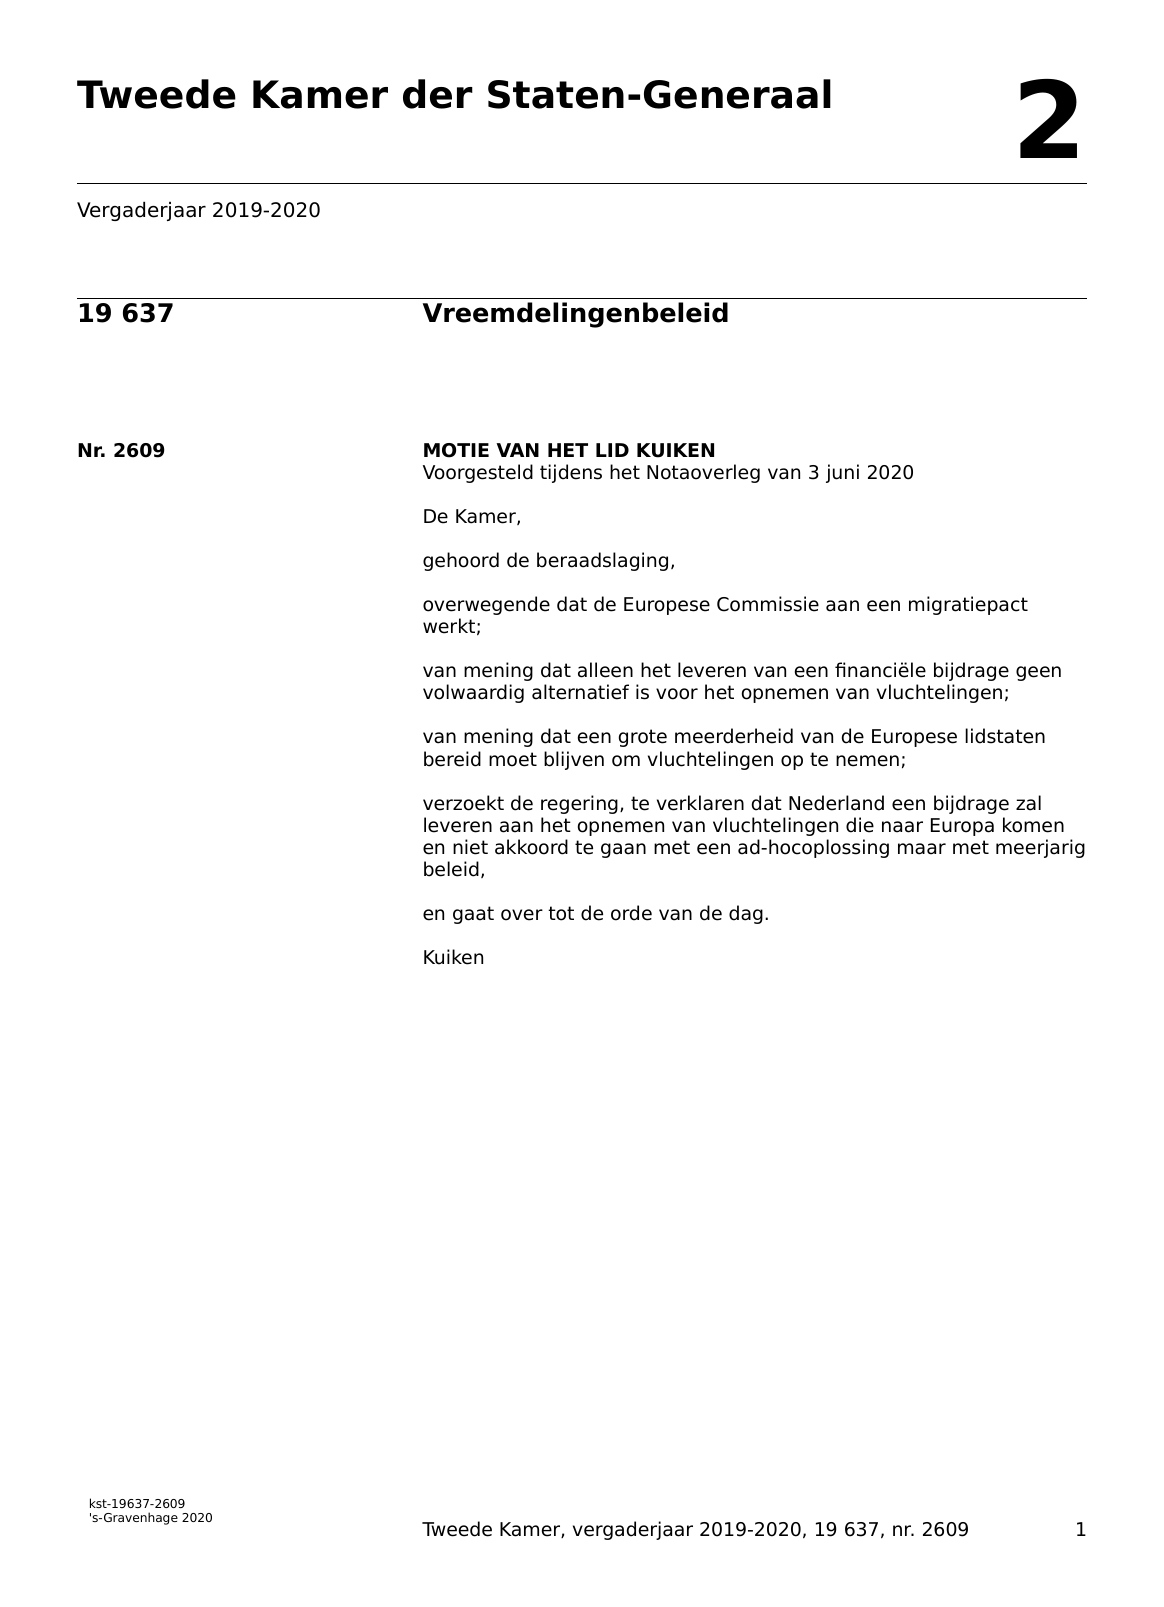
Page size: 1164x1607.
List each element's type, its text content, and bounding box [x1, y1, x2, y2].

text Voorgesteld tijdens het Notaoverleg van 3 juni 2020 [422, 462, 1087, 484]
text overwegende dat de Europese Commissie aan een migratiepact werkt; [422, 594, 1087, 638]
text 's-Gravenhage 2020 [88, 1511, 323, 1525]
subtitle Nr. 2609 MOTIE VAN HET LID KUIKEN [77, 440, 1087, 462]
table_header 2 [886, 59, 1087, 183]
text gehoord de beraadslaging, [422, 550, 1087, 572]
text De Kamer, [422, 506, 1087, 528]
text kst-19637-2609 [88, 1497, 323, 1511]
table_header Tweede Kamer der Staten-Generaal [77, 59, 886, 183]
text van mening dat een grote meerderheid van de Europese lidstaten bereid moet blijven om vluchtelingen op te nemen; [422, 726, 1087, 770]
subtitle 19 637 Vreemdelingenbeleid [77, 299, 1087, 329]
text verzoekt de regering, te verklaren dat Nederland een bijdrage zal leveren aan het opnemen van vluchtelingen die naar Europa komen en niet akkoord te gaan met een ad-hocoplossing maar met meerjarig beleid, [422, 793, 1087, 881]
table_cell Vergaderjaar 2019-2020 [77, 184, 1087, 298]
text Kuiken [422, 947, 1087, 969]
text en gaat over tot de orde van de dag. [422, 903, 1087, 925]
text van mening dat alleen het leveren van een financiële bijdrage geen volwaardig alternatief is voor het opnemen van vluchtelingen; [422, 660, 1087, 704]
